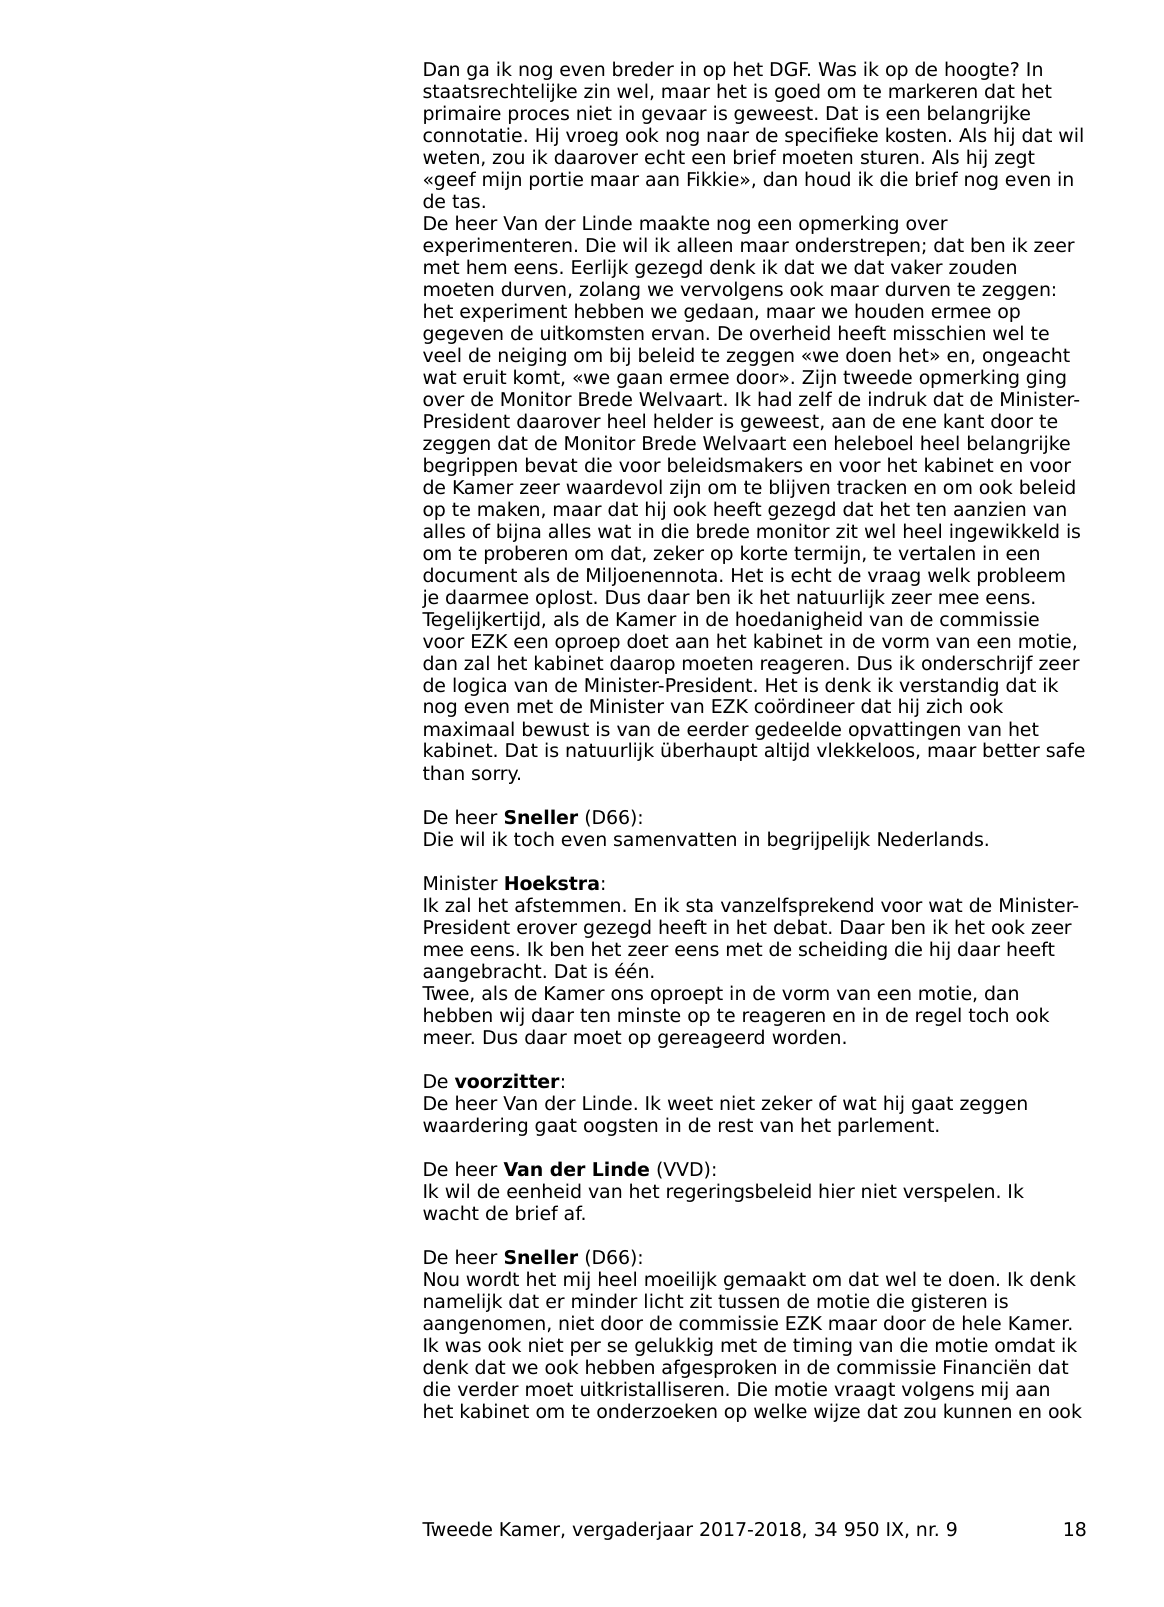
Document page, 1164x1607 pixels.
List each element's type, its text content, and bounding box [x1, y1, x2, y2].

text Ik wil de eenheid van het regeringsbeleid hier niet verspelen. Ik wacht de brief af. [422, 1181, 1087, 1225]
text Dan ga ik nog even breder in op het DGF. Was ik op de hoogte? In staatsrechtelijke zin wel, maar het is goed om te markeren dat het primaire proces niet in gevaar is geweest. Dat is een belangrijke connotatie. Hij vroeg ook nog naar de specifieke kosten. Als hij dat wil weten, zou ik daarover echt een brief moeten sturen. Als hij zegt «geef mijn portie maar aan Fikkie», dan houd ik die brief nog even in de tas. [422, 59, 1087, 213]
text Die wil ik toch even samenvatten in begrijpelijk Nederlands. [422, 828, 1087, 851]
text Ik zal het afstemmen. En ik sta vanzelfsprekend voor wat de Minister-President erover gezegd heeft in het debat. Daar ben ik het ook zeer mee eens. Ik ben het zeer eens met de scheiding die hij daar heeft aangebracht. Dat is één. [422, 895, 1087, 983]
text Tegelijkertijd, als de Kamer in de hoedanigheid van de commissie voor EZK een oproep doet aan het kabinet in de vorm van een motie, dan zal het kabinet daarop moeten reageren. Dus ik onderschrijf zeer de logica van de Minister-President. Het is denk ik verstandig dat ik nog even met de Minister van EZK coördineer dat hij zich ook maximaal bewust is van de eerder gedeelde opvattingen van het kabinet. Dat is natuurlijk überhaupt altijd vlekkeloos, maar better safe than sorry. [422, 608, 1087, 784]
text De heer Sneller (D66): [422, 1247, 1087, 1269]
text Twee, als de Kamer ons oproept in de vorm van een motie, dan hebben wij daar ten minste op te reageren en in de regel toch ook meer. Dus daar moet op gereageerd worden. [422, 983, 1087, 1048]
text De heer Van der Linde (VVD): [422, 1159, 1087, 1181]
text Minister Hoekstra: [422, 873, 1087, 895]
text Nou wordt het mij heel moeilijk gemaakt om dat wel te doen. Ik denk namelijk dat er minder licht zit tussen de motie die gisteren is aangenomen, niet door de commissie EZK maar door de hele Kamer. Ik was ook niet per se gelukkig met de timing van die motie omdat ik denk dat we ook hebben afgesproken in de commissie Financiën dat die verder moet uitkristalliseren. Die motie vraagt volgens mij aan het kabinet om te onderzoeken op welke wijze dat zou kunnen en ook [422, 1269, 1087, 1423]
text De voorzitter: [422, 1071, 1087, 1093]
text De heer Van der Linde maakte nog een opmerking over experimenteren. Die wil ik alleen maar onderstrepen; dat ben ik zeer met hem eens. Eerlijk gezegd denk ik dat we dat vaker zouden moeten durven, zolang we vervolgens ook maar durven te zeggen: het experiment hebben we gedaan, maar we houden ermee op gegeven de uitkomsten ervan. De overheid heeft misschien wel te veel de neiging om bij beleid te zeggen «we doen het» en, ongeacht wat eruit komt, «we gaan ermee door». Zijn tweede opmerking ging over de Monitor Brede Welvaart. Ik had zelf de indruk dat de Minister-President daarover heel helder is geweest, aan de ene kant door te zeggen dat de Monitor Brede Welvaart een heleboel heel belangrijke begrippen bevat die voor beleidsmakers en voor het kabinet en voor de Kamer zeer waardevol zijn om te blijven tracken en om ook beleid op te maken, maar dat hij ook heeft gezegd dat het ten aanzien van alles of bijna alles wat in die brede monitor zit wel heel ingewikkeld is om te proberen om dat, zeker op korte termijn, te vertalen in een document als de Miljoenennota. Het is echt de vraag welk probleem je daarmee oplost. Dus daar ben ik het natuurlijk zeer mee eens. [422, 213, 1087, 608]
text De heer Van der Linde. Ik weet niet zeker of wat hij gaat zeggen waardering gaat oogsten in de rest van het parlement. [422, 1093, 1087, 1137]
text De heer Sneller (D66): [422, 807, 1087, 828]
